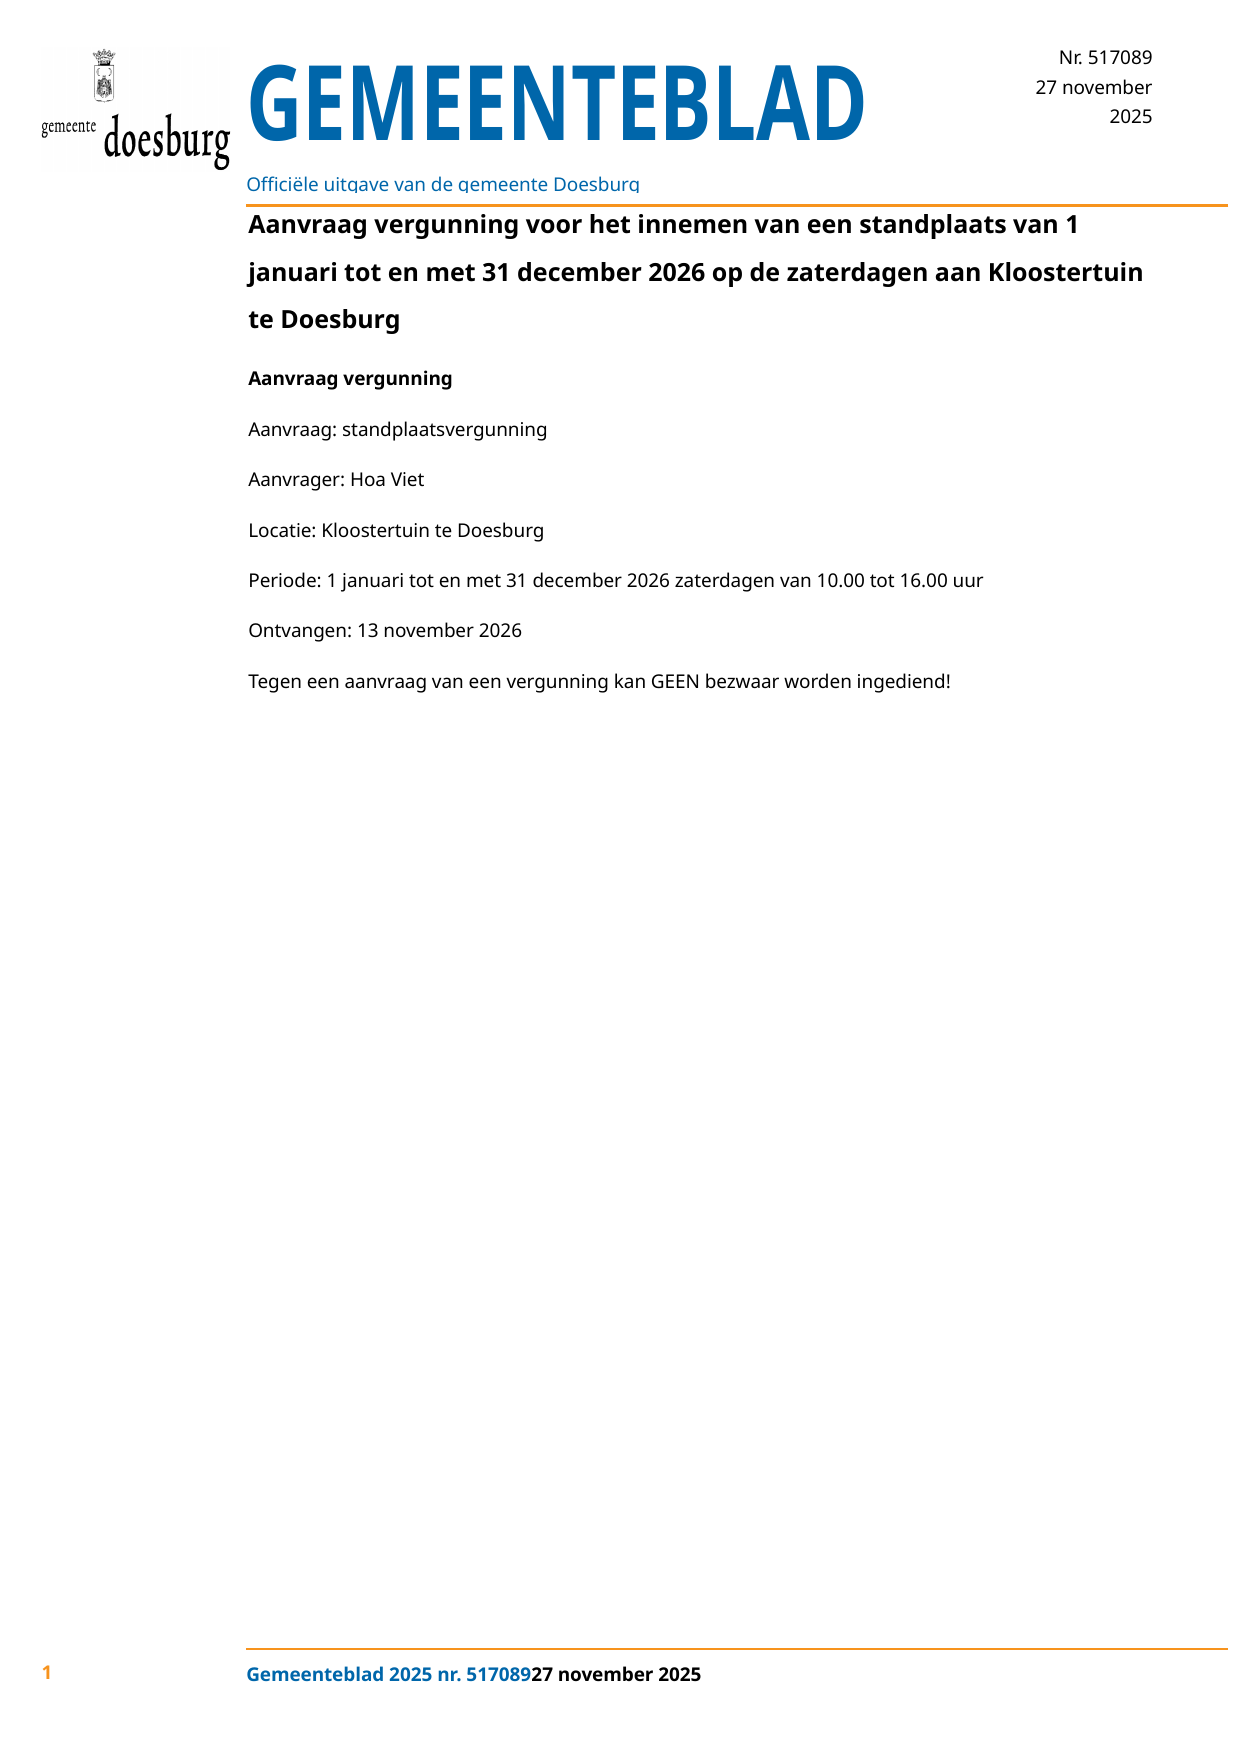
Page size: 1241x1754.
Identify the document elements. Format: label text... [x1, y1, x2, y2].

text Aanvraag vergunning [248, 366, 1152, 391]
text Tegen een aanvraag van een vergunning kan GEEN bezwaar worden ingediend! [248, 668, 1152, 694]
text Aanvrager: Hoa Viet [248, 466, 1152, 492]
text Aanvraag vergunning voor het innemen van een standplaats van 1 januari tot en met 31 december 2026 op de zaterdagen aan Kloostertuin te Doesburg [248, 207, 1152, 336]
text Ontvangen: 13 november 2026 [248, 618, 1152, 643]
picture [41, 47, 231, 172]
text Periode: 1 januari tot en met 31 december 2026 zaterdagen van 10.00 tot 16.00 uur [248, 567, 1152, 593]
text Aanvraag: standplaatsvergunning [248, 416, 1152, 442]
text Locatie: Kloostertuin te Doesburg [248, 517, 1152, 542]
